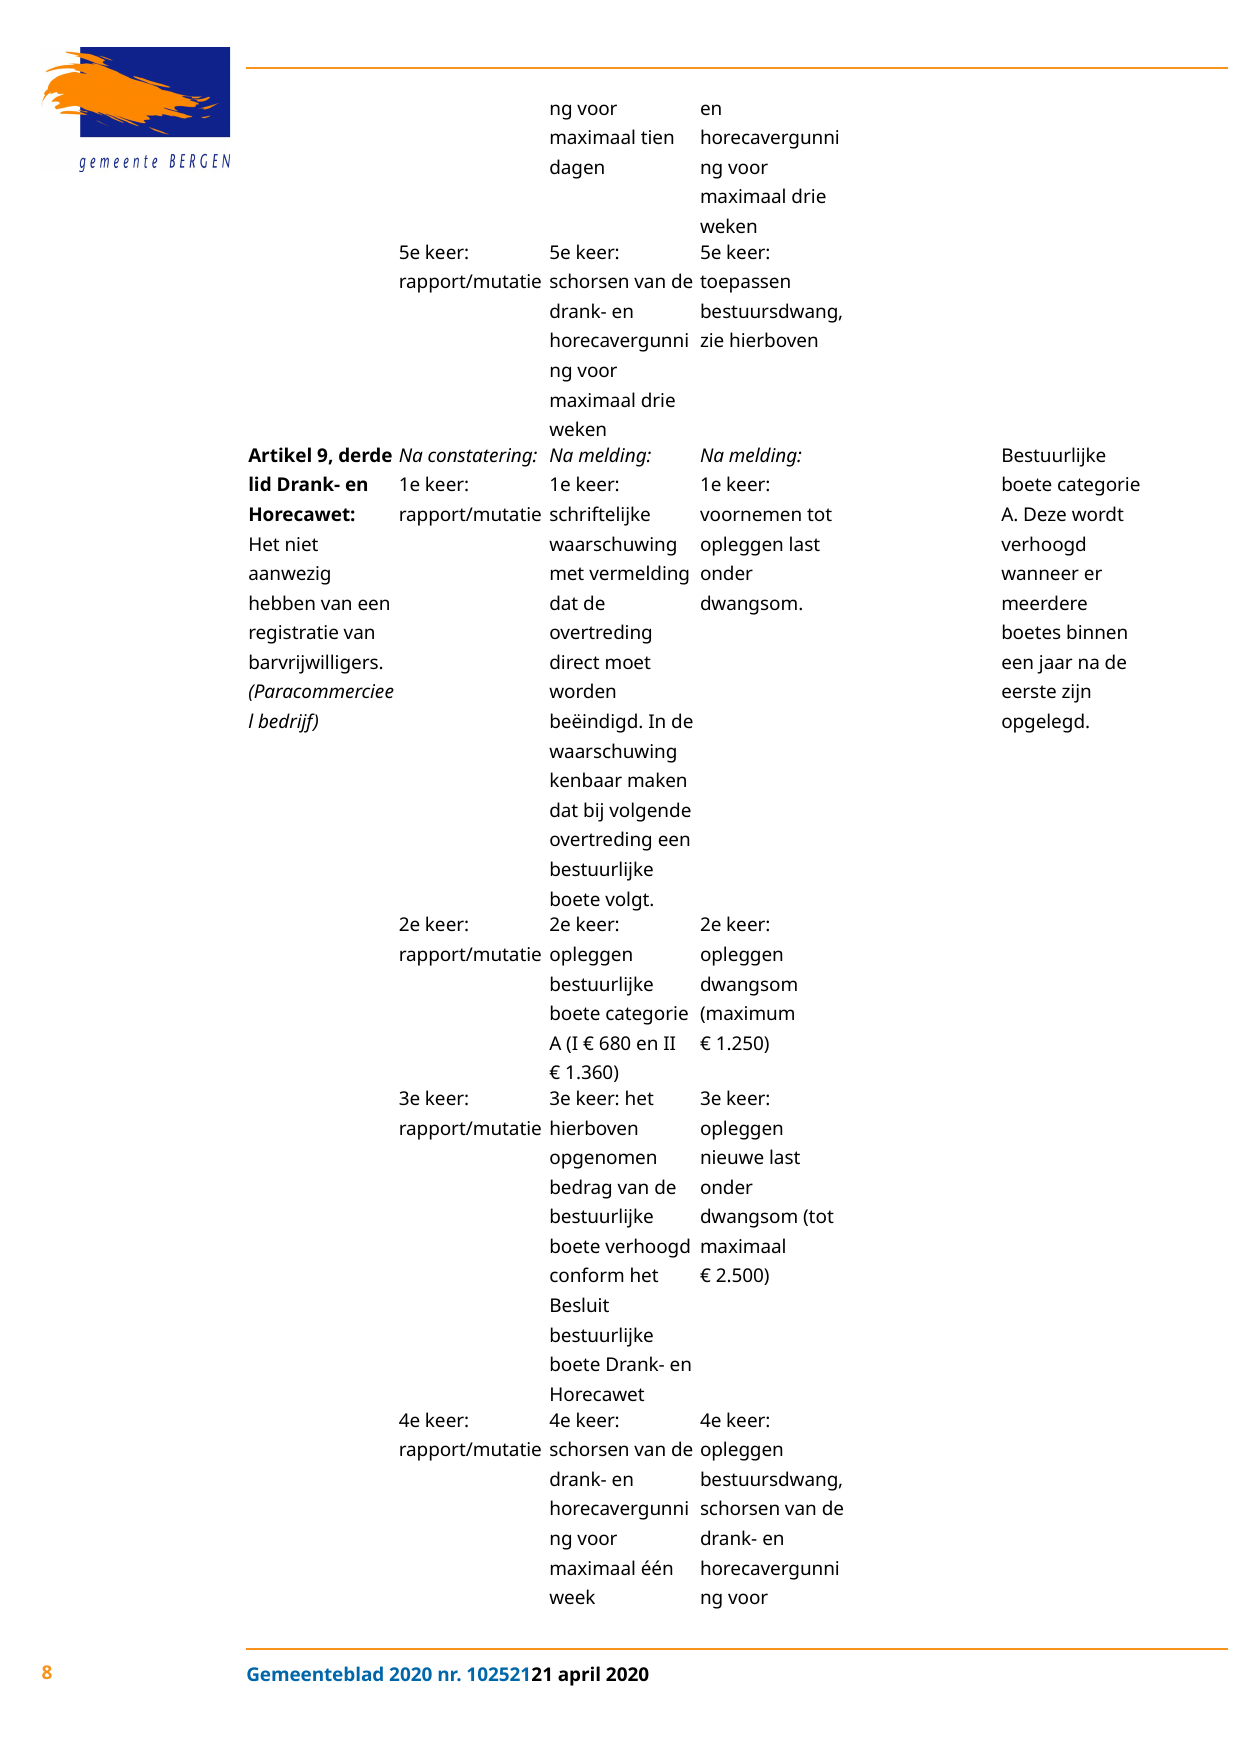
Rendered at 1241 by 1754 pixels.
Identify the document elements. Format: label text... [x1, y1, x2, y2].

table_cell [850, 912, 1001, 1085]
table_cell Na melding: 1e keer: schriftelijke waarschuwing met vermelding dat de overtreding direct moet worden beëindigd. In de waarschuwing kenbaar maken dat bij volgende overtreding een bestuurlijke boete volgt. [549, 442, 700, 912]
table_cell en horecavergunning voor maximaal drie weken [700, 95, 850, 239]
table_cell [850, 239, 1001, 442]
table_cell 2e keer: opleggen bestuurlijke boete categorie A (I € 680 en II € 1.360) [549, 912, 700, 1085]
table_cell 2e keer: rapport/mutatie [399, 912, 549, 1085]
picture [41, 47, 231, 172]
table_cell 4e keer: opleggen bestuursdwang, schorsen van de drank- en horecavergunning voor [700, 1407, 850, 1610]
table_cell 4e keer: schorsen van de drank- en horecavergunning voor maximaal één week [549, 1407, 700, 1610]
table_cell 5e keer: toepassen bestuursdwang, zie hierboven [700, 239, 850, 442]
table_cell 2e keer: opleggen dwangsom (maximum € 1.250) [700, 912, 850, 1085]
table_cell [399, 95, 549, 239]
table_cell 3e keer: opleggen nieuwe last onder dwangsom (tot maximaal € 2.500) [700, 1085, 850, 1407]
table_cell 3e keer: rapport/mutatie [399, 1085, 549, 1407]
table_cell Artikel 9, derde lid Drank- en Horecawet: Het niet aanwezig hebben van een registratie van barvrijwilligers. (Paracommercieel bedrijf) [248, 442, 398, 1610]
table_cell 5e keer: schorsen van de drank- en horecavergunning voor maximaal drie weken [549, 239, 700, 442]
table_cell [850, 1407, 1001, 1610]
table_cell 3e keer: het hierboven opgenomen bedrag van de bestuurlijke boete verhoogd conform het Besluit bestuurlijke boete Drank- en Horecawet [549, 1085, 700, 1407]
table_cell ng voor maximaal tien dagen [549, 95, 700, 239]
table_cell 4e keer: rapport/mutatie [399, 1407, 549, 1610]
table_cell [850, 95, 1001, 239]
table_cell [248, 95, 398, 442]
table_cell [1001, 95, 1152, 442]
table_cell [850, 1085, 1001, 1407]
table_cell Bestuurlijke boete categorie A. Deze wordt verhoogd wanneer er meerdere boetes binnen een jaar na de eerste zijn opgelegd. [1001, 442, 1152, 1610]
table_cell [850, 442, 1001, 912]
table_cell 5e keer: rapport/mutatie [399, 239, 549, 442]
table_cell Na constatering: 1e keer: rapport/mutatie [399, 442, 549, 912]
table_cell Na melding: 1e keer: voornemen tot opleggen last onder dwangsom. [700, 442, 850, 912]
